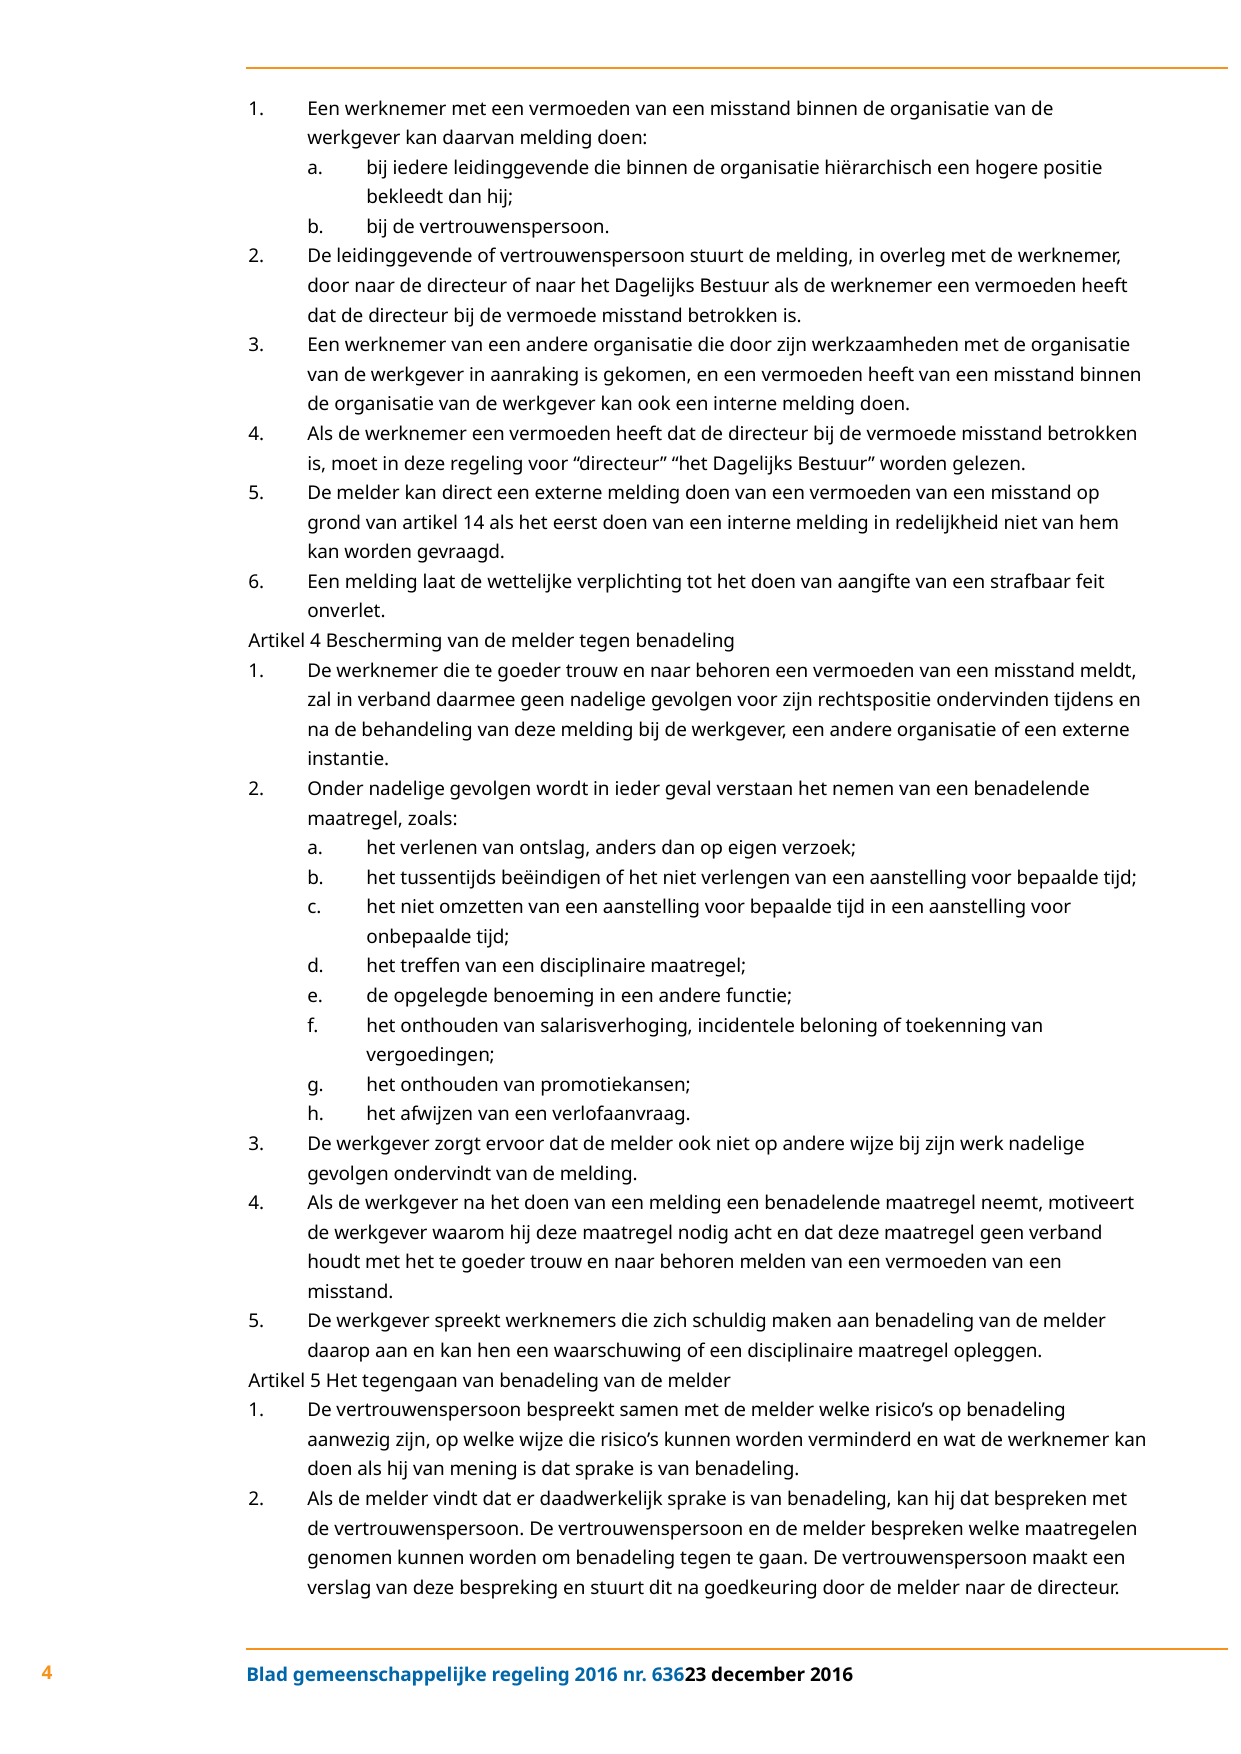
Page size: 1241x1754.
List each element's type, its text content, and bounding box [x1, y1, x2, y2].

list de opgelegde benoeming in een andere functie; [307, 982, 1152, 1008]
list Als de werknemer een vermoeden heeft dat de directeur bij de vermoede misstand betrokken is, moet in deze regeling voor “directeur” “het Dagelijks Bestuur” worden gelezen. [248, 420, 1152, 476]
list De vertrouwenspersoon bespreekt samen met de melder welke risico’s op benadeling aanwezig zijn, op welke wijze die risico’s kunnen worden verminderd en wat de werknemer kan doen als hij van mening is dat sprake is van benadeling. [248, 1396, 1152, 1481]
picture [41, 47, 231, 172]
list het verlenen van ontslag, anders dan op eigen verzoek; [307, 834, 1152, 860]
text Artikel 5 Het tegengaan van benadeling van de melder [248, 1367, 1152, 1393]
list Een melding laat de wettelijke verplichting tot het doen van aangifte van een strafbaar feit onverlet. [248, 568, 1152, 623]
list Een werknemer met een vermoeden van een misstand binnen de organisatie van de werkgever kan daarvan melding doen: [248, 95, 1152, 150]
list De werknemer die te goeder trouw en naar behoren een vermoeden van een misstand meldt, zal in verband daarmee geen nadelige gevolgen voor zijn rechtspositie ondervinden tijdens en na de behandeling van deze melding bij de werkgever, een andere organisatie of een externe instantie. [248, 657, 1152, 771]
list De leidinggevende of vertrouwenspersoon stuurt de melding, in overleg met de werknemer, door naar de directeur of naar het Dagelijks Bestuur als de werknemer een vermoeden heeft dat de directeur bij de vermoede misstand betrokken is. [248, 243, 1152, 328]
list Als de melder vindt dat er daadwerkelijk sprake is van benadeling, kan hij dat bespreken met de vertrouwenspersoon. De vertrouwenspersoon en de melder bespreken welke maatregelen genomen kunnen worden om benadeling tegen te gaan. De vertrouwenspersoon maakt een verslag van deze bespreking en stuurt dit na goedkeuring door de melder naar de directeur. [248, 1485, 1152, 1600]
list De werkgever zorgt ervoor dat de melder ook niet op andere wijze bij zijn werk nadelige gevolgen ondervindt van de melding. [248, 1130, 1152, 1186]
list Als de werkgever na het doen van een melding een benadelende maatregel neemt, motiveert de werkgever waarom hij deze maatregel nodig acht en dat deze maatregel geen verband houdt met het te goeder trouw en naar behoren melden van een vermoeden van een misstand. [248, 1189, 1152, 1304]
list De melder kan direct een externe melding doen van een vermoeden van een misstand op grond van artikel 14 als het eerst doen van een interne melding in redelijkheid niet van hem kan worden gevraagd. [248, 479, 1152, 564]
list het onthouden van salarisverhoging, incidentele beloning of toekenning van vergoedingen; [307, 1012, 1152, 1067]
list het afwijzen van een verlofaanvraag. [307, 1101, 1152, 1126]
text Artikel 4 Bescherming van de melder tegen benadeling [248, 627, 1152, 653]
list het tussentijds beëindigen of het niet verlengen van een aanstelling voor bepaalde tijd; [307, 864, 1152, 890]
list het treffen van een disciplinaire maatregel; [307, 953, 1152, 978]
list Onder nadelige gevolgen wordt in ieder geval verstaan het nemen van een benadelende maatregel, zoals: [248, 775, 1152, 831]
list het niet omzetten van een aanstelling voor bepaalde tijd in een aanstelling voor onbepaalde tijd; [307, 893, 1152, 949]
list het onthouden van promotiekansen; [307, 1071, 1152, 1097]
list bij de vertrouwenspersoon. [307, 213, 1152, 239]
list Een werknemer van een andere organisatie die door zijn werkzaamheden met de organisatie van de werkgever in aanraking is gekomen, en een vermoeden heeft van een misstand binnen de organisatie van de werkgever kan ook een interne melding doen. [248, 331, 1152, 416]
list De werkgever spreekt werknemers die zich schuldig maken aan benadeling van de melder daarop aan en kan hen een waarschuwing of een disciplinaire maatregel opleggen. [248, 1308, 1152, 1363]
list bij iedere leidinggevende die binnen de organisatie hiërarchisch een hogere positie bekleedt dan hij; [307, 154, 1152, 209]
